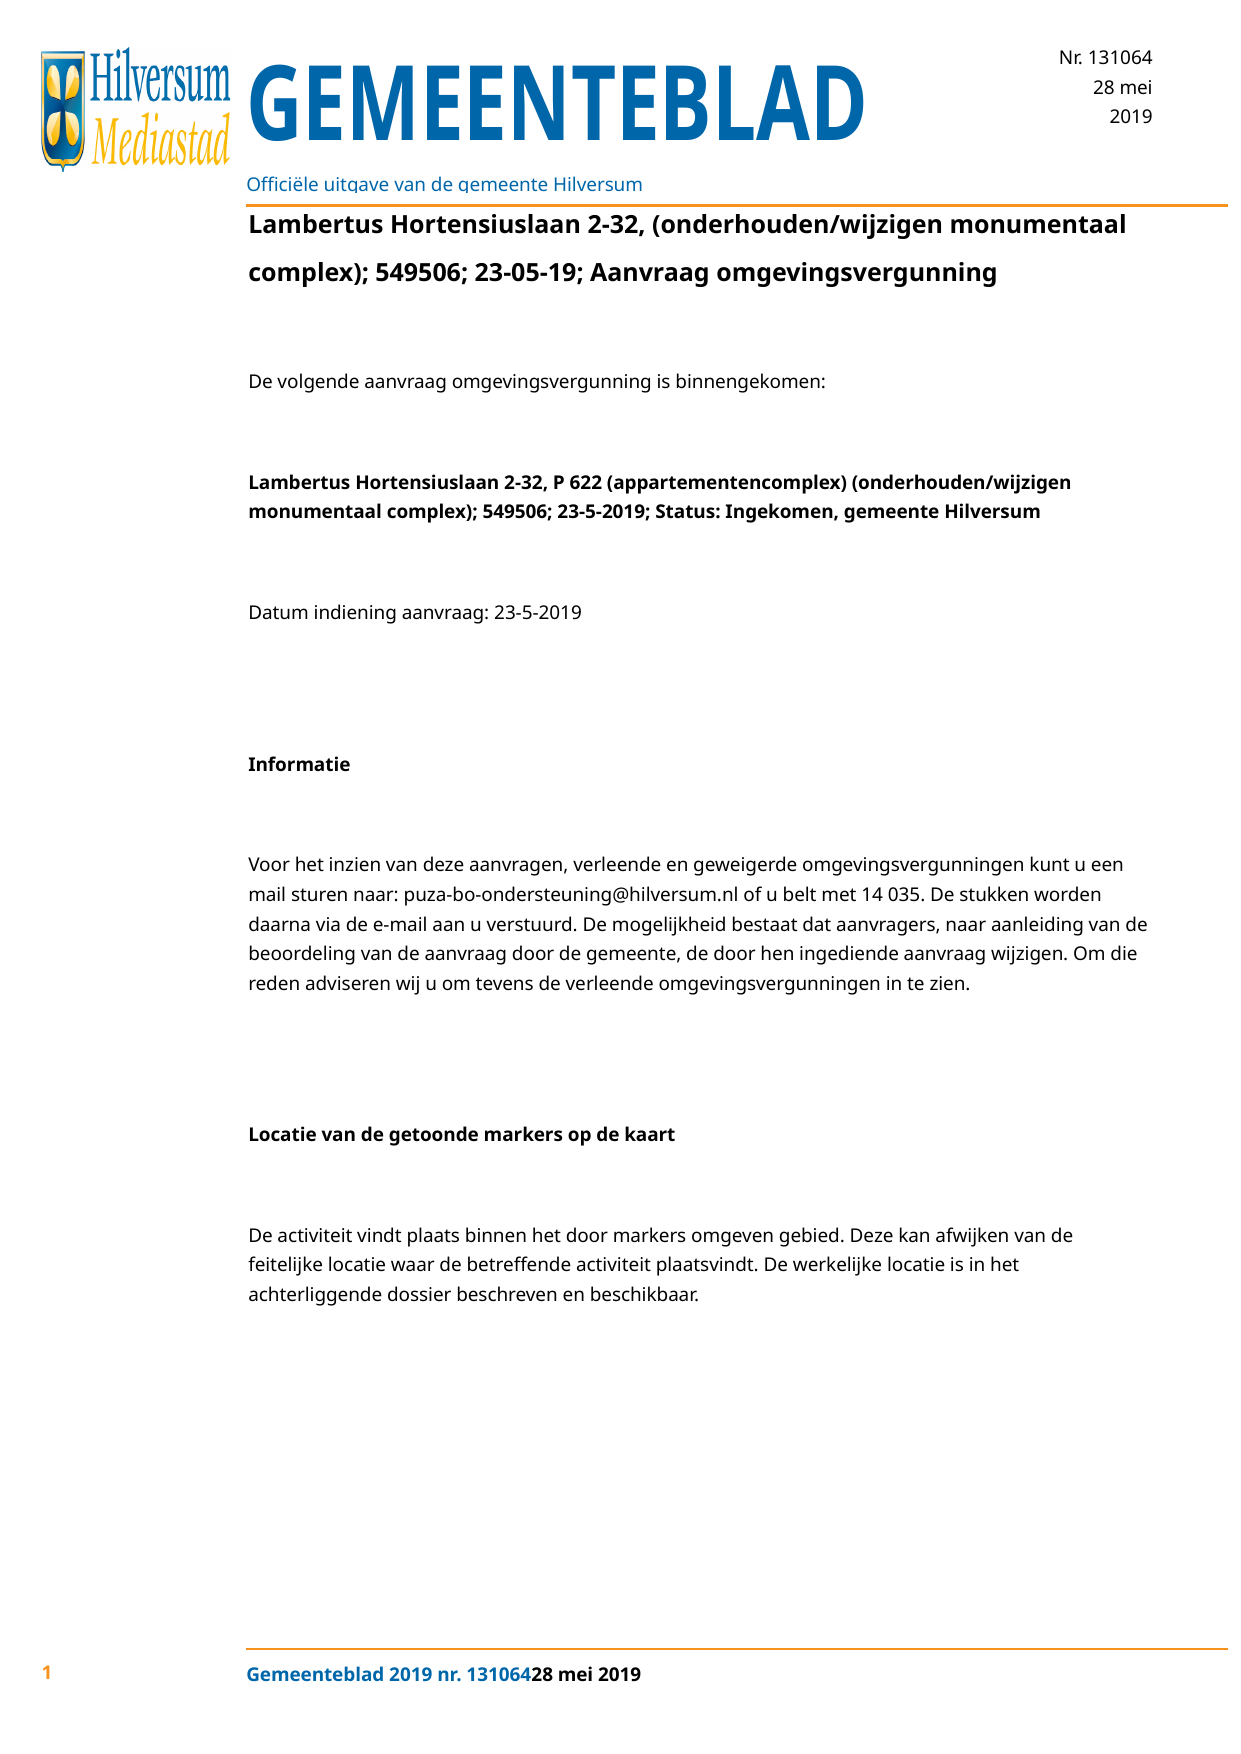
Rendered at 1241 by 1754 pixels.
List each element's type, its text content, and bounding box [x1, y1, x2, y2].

text Voor het inzien van deze aanvragen, verleende en geweigerde omgevingsvergunningen kunt u een mail sturen naar: puza-bo-ondersteuning@hilversum.nl of u belt met 14 035. De stukken worden daarna via de e-mail aan u verstuurd. De mogelijkheid bestaat dat aanvragers, naar aanleiding van de beoordeling van de aanvraag door de gemeente, de door hen ingediende aanvraag wijzigen. Om die reden adviseren wij u om tevens de verleende omgevingsvergunningen in te zien. [248, 852, 1152, 996]
text Lambertus Hortensiuslaan 2-32, P 622 (appartementencomplex) (onderhouden/wijzigen monumentaal complex); 549506; 23-5-2019; Status: Ingekomen, gemeente Hilversum [248, 469, 1152, 524]
text Lambertus Hortensiuslaan 2-32, (onderhouden/wijzigen monumentaal complex); 549506; 23-05-19; Aanvraag omgevingsvergunning [248, 207, 1152, 288]
picture [41, 47, 231, 172]
text Informatie [248, 751, 1152, 777]
text Datum indiening aanvraag: 23-5-2019 [248, 599, 1152, 625]
text Locatie van de getoonde markers op de kaart [248, 1121, 1152, 1147]
text De volgende aanvraag omgevingsvergunning is binnengekomen: [248, 368, 1152, 394]
text De activiteit vindt plaats binnen het door markers omgeven gebied. Deze kan afwijken van de feitelijke locatie waar de betreffende activiteit plaatsvindt. De werkelijke locatie is in het achterliggende dossier beschreven en beschikbaar. [248, 1222, 1152, 1307]
